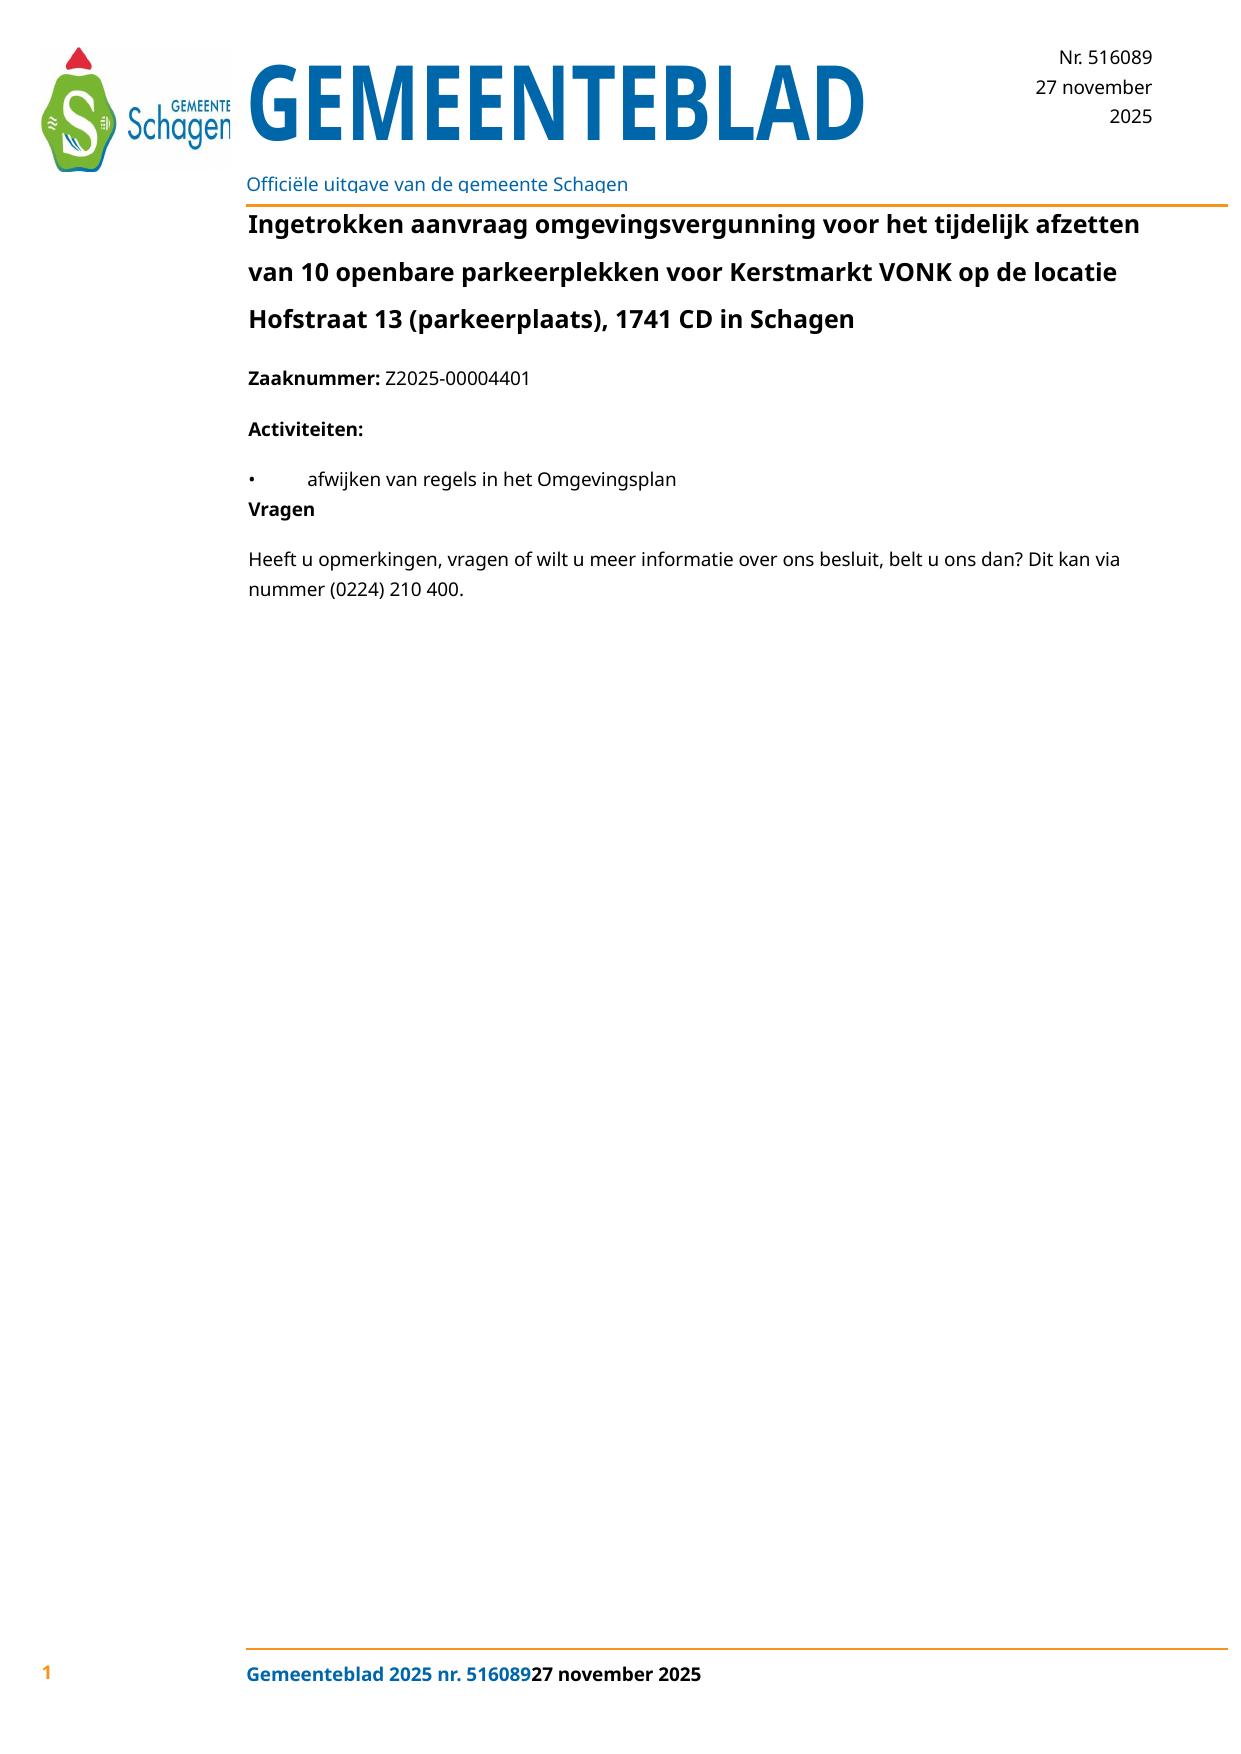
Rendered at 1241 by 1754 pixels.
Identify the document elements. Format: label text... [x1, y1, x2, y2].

text Heeft u opmerkingen, vragen of wilt u meer informatie over ons besluit, belt u ons dan? Dit kan via nummer (0224) 210 400. [248, 546, 1152, 602]
text Zaaknummer: Z2025-00004401 [248, 366, 1152, 391]
text Activiteiten: [248, 416, 1152, 442]
picture [41, 47, 231, 172]
text Ingetrokken aanvraag omgevingsvergunning voor het tijdelijk afzetten van 10 openbare parkeerplekken voor Kerstmarkt VONK op de locatie Hofstraat 13 (parkeerplaats), 1741 CD in Schagen [248, 207, 1152, 336]
text Vragen [248, 496, 1152, 522]
list afwijken van regels in het Omgevingsplan [248, 466, 1152, 492]
